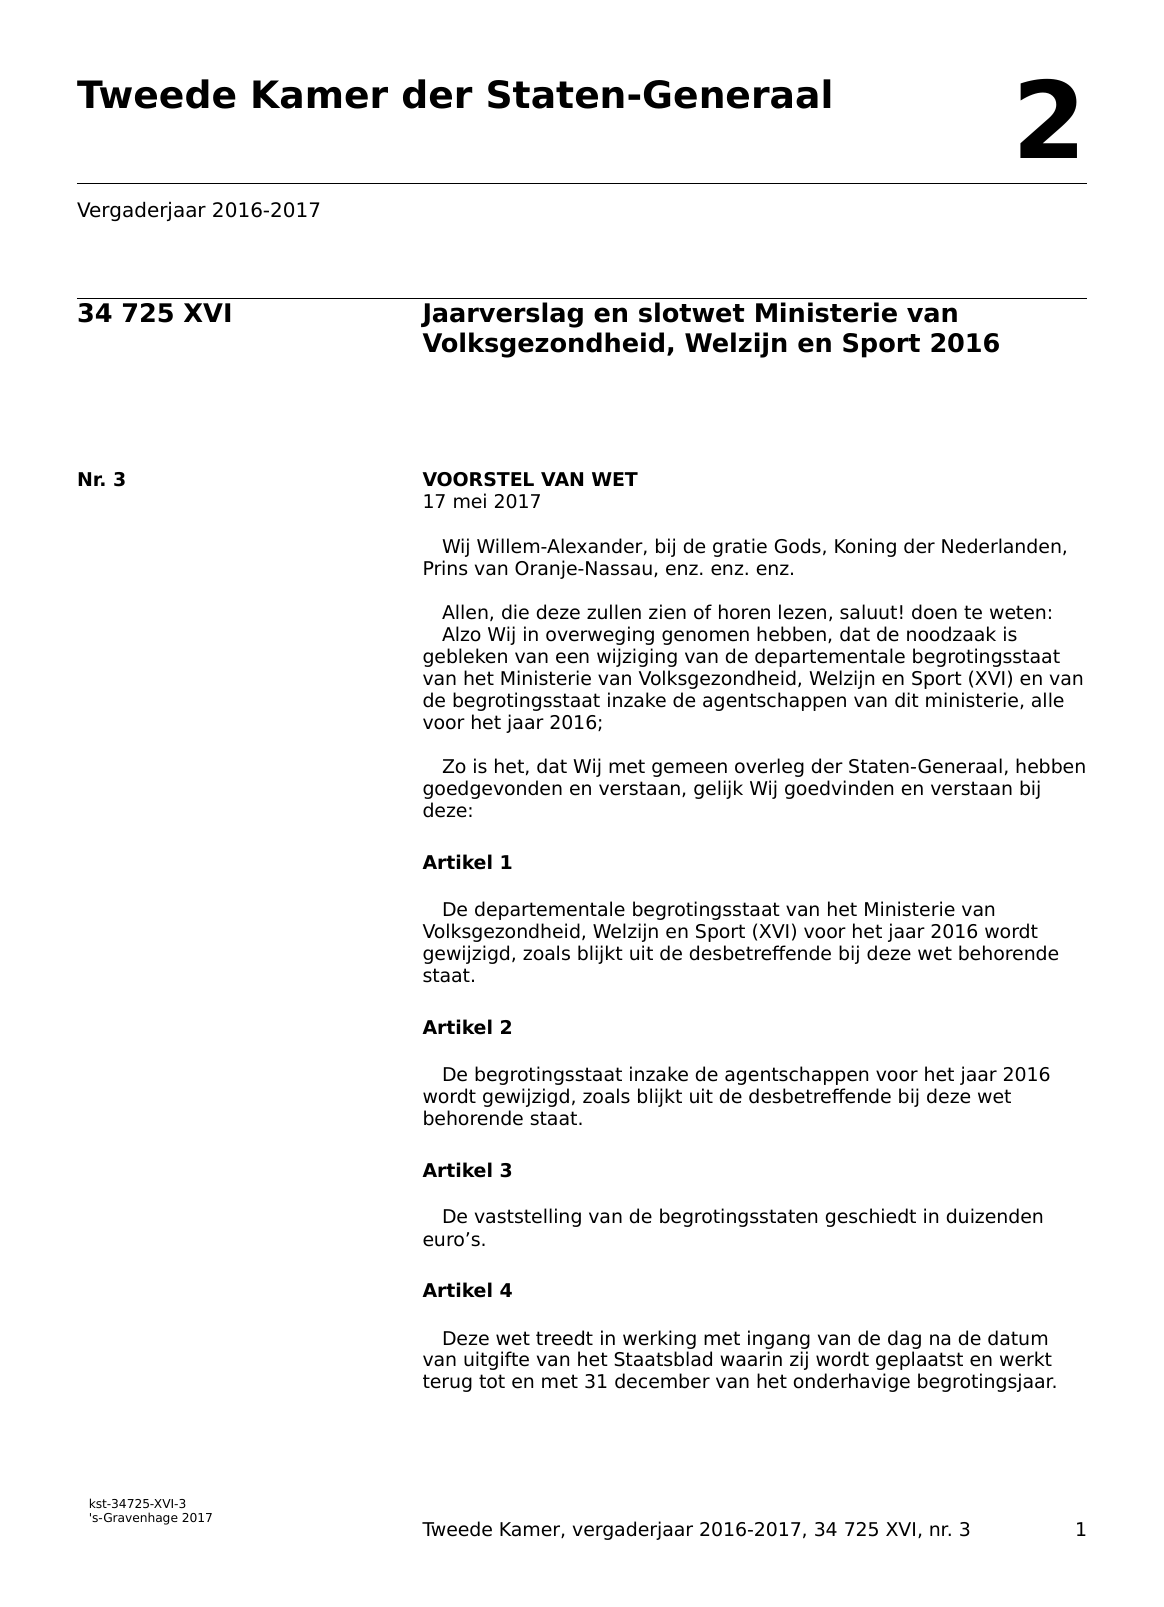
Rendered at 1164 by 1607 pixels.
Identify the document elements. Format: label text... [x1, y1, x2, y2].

text 's-Gravenhage 2017 [88, 1511, 323, 1525]
text 17 mei 2017 [422, 491, 1087, 513]
table_header 2 [886, 59, 1087, 183]
text Alzo Wij in overweging genomen hebben, dat de noodzaak is gebleken van een wijziging van de departementale begrotingsstaat van het Ministerie van Volksgezondheid, Welzijn en Sport (XVI) en van de begrotingsstaat inzake de agentschappen van dit ministerie, alle voor het jaar 2016; [422, 624, 1087, 733]
text Wij Willem-Alexander, bij de gratie Gods, Koning der Nederlanden, Prins van Oranje-Nassau, enz. enz. enz. [422, 536, 1087, 579]
subtitle Artikel 2 [422, 1017, 1087, 1038]
table_header Tweede Kamer der Staten-Generaal [77, 59, 886, 183]
text De vaststelling van de begrotingsstaten geschiedt in duizenden euro’s. [422, 1206, 1087, 1250]
text Zo is het, dat Wij met gemeen overleg der Staten-Generaal, hebben goedgevonden en verstaan, gelijk Wij goedvinden en verstaan bij deze: [422, 756, 1087, 822]
text Deze wet treedt in werking met ingang van de dag na de datum van uitgifte van het Staatsblad waarin zij wordt geplaatst en werkt terug tot en met 31 december van het onderhavige begrotingsjaar. [422, 1327, 1087, 1393]
subtitle Artikel 3 [422, 1159, 1087, 1181]
subtitle Artikel 4 [422, 1280, 1087, 1302]
table_cell Vergaderjaar 2016-2017 [77, 184, 1087, 298]
text Allen, die deze zullen zien of horen lezen, saluut! doen te weten: [422, 602, 1087, 624]
text kst-34725-XVI-3 [88, 1497, 323, 1511]
subtitle Artikel 1 [422, 852, 1087, 874]
text De departementale begrotingsstaat van het Ministerie van Volksgezondheid, Welzijn en Sport (XVI) voor het jaar 2016 wordt gewijzigd, zoals blijkt uit de desbetreffende bij deze wet behorende staat. [422, 899, 1087, 987]
subtitle Nr. 3 VOORSTEL VAN WET [77, 469, 1087, 491]
text De begrotingsstaat inzake de agentschappen voor het jaar 2016 wordt gewijzigd, zoals blijkt uit de desbetreffende bij deze wet behorende staat. [422, 1063, 1087, 1129]
subtitle 34 725 XVI Jaarverslag en slotwet Ministerie van Volksgezondheid, Welzijn en Sport 2016 [77, 299, 1087, 358]
